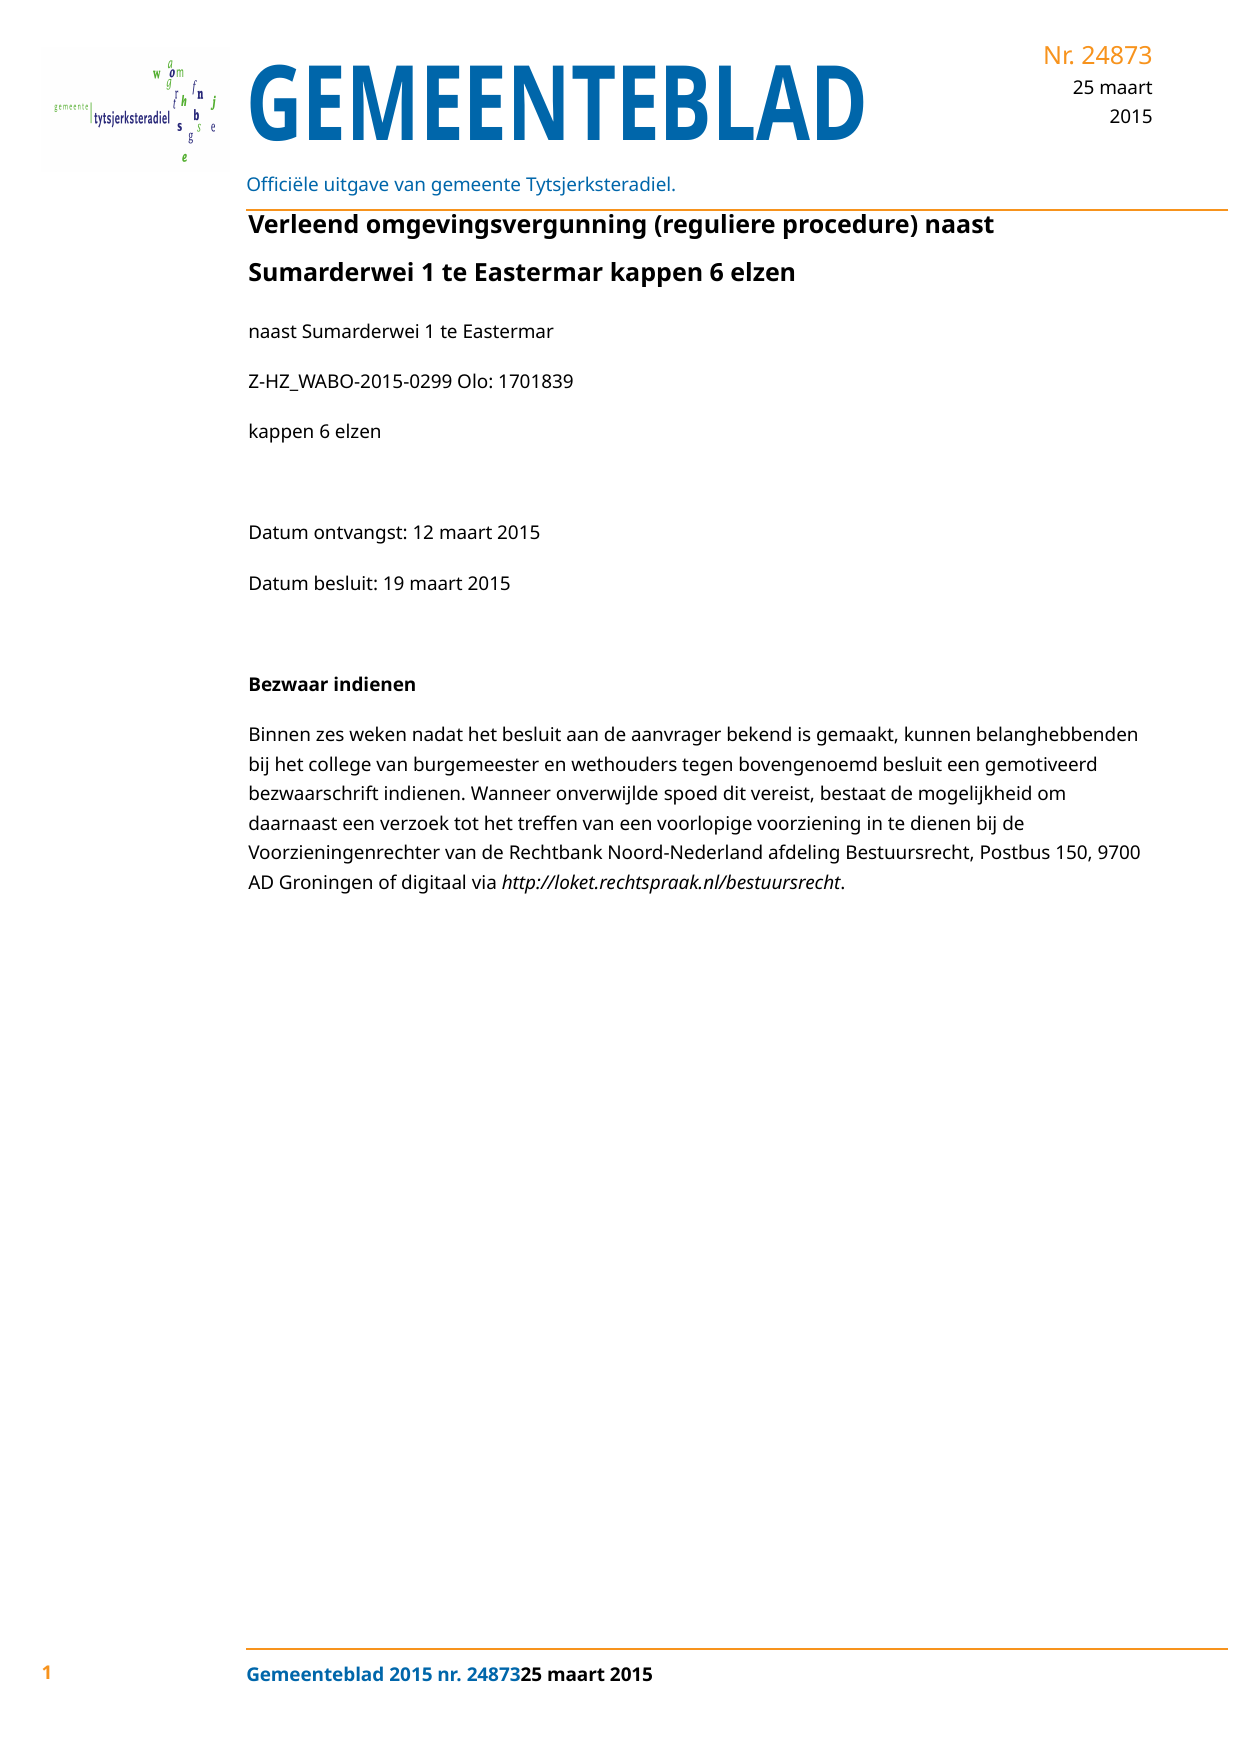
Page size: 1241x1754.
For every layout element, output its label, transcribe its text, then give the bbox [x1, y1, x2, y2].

text kappen 6 elzen [248, 419, 1152, 444]
text naast Sumarderwei 1 te Eastermar [248, 318, 1152, 344]
text Bezwaar indienen [248, 671, 1152, 697]
text Verleend omgevingsvergunning (reguliere procedure) naast Sumarderwei 1 te Eastermar kappen 6 elzen [248, 211, 1152, 288]
text Datum ontvangst: 12 maart 2015 [248, 519, 1152, 545]
text Z-HZ_WABO-2015-0299 Olo: 1701839 [248, 368, 1152, 394]
text Binnen zes weken nadat het besluit aan de aanvrager bekend is gemaakt, kunnen belanghebbenden bij het college van burgemeester en wethouders tegen bovengenoemd besluit een gemotiveerd bezwaarschrift indienen. Wanneer onverwijlde spoed dit vereist, bestaat de mogelijkheid om daarnaast een verzoek tot het treffen van een voorlopige voorziening in te dienen bij de Voorzieningenrechter van de Rechtbank Noord-Nederland afdeling Bestuursrecht, Postbus 150, 9700 AD Groningen of digitaal via http://loket.rechtspraak.nl/bestuursrecht. [248, 721, 1152, 895]
picture [41, 47, 231, 172]
text Datum besluit: 19 maart 2015 [248, 570, 1152, 596]
